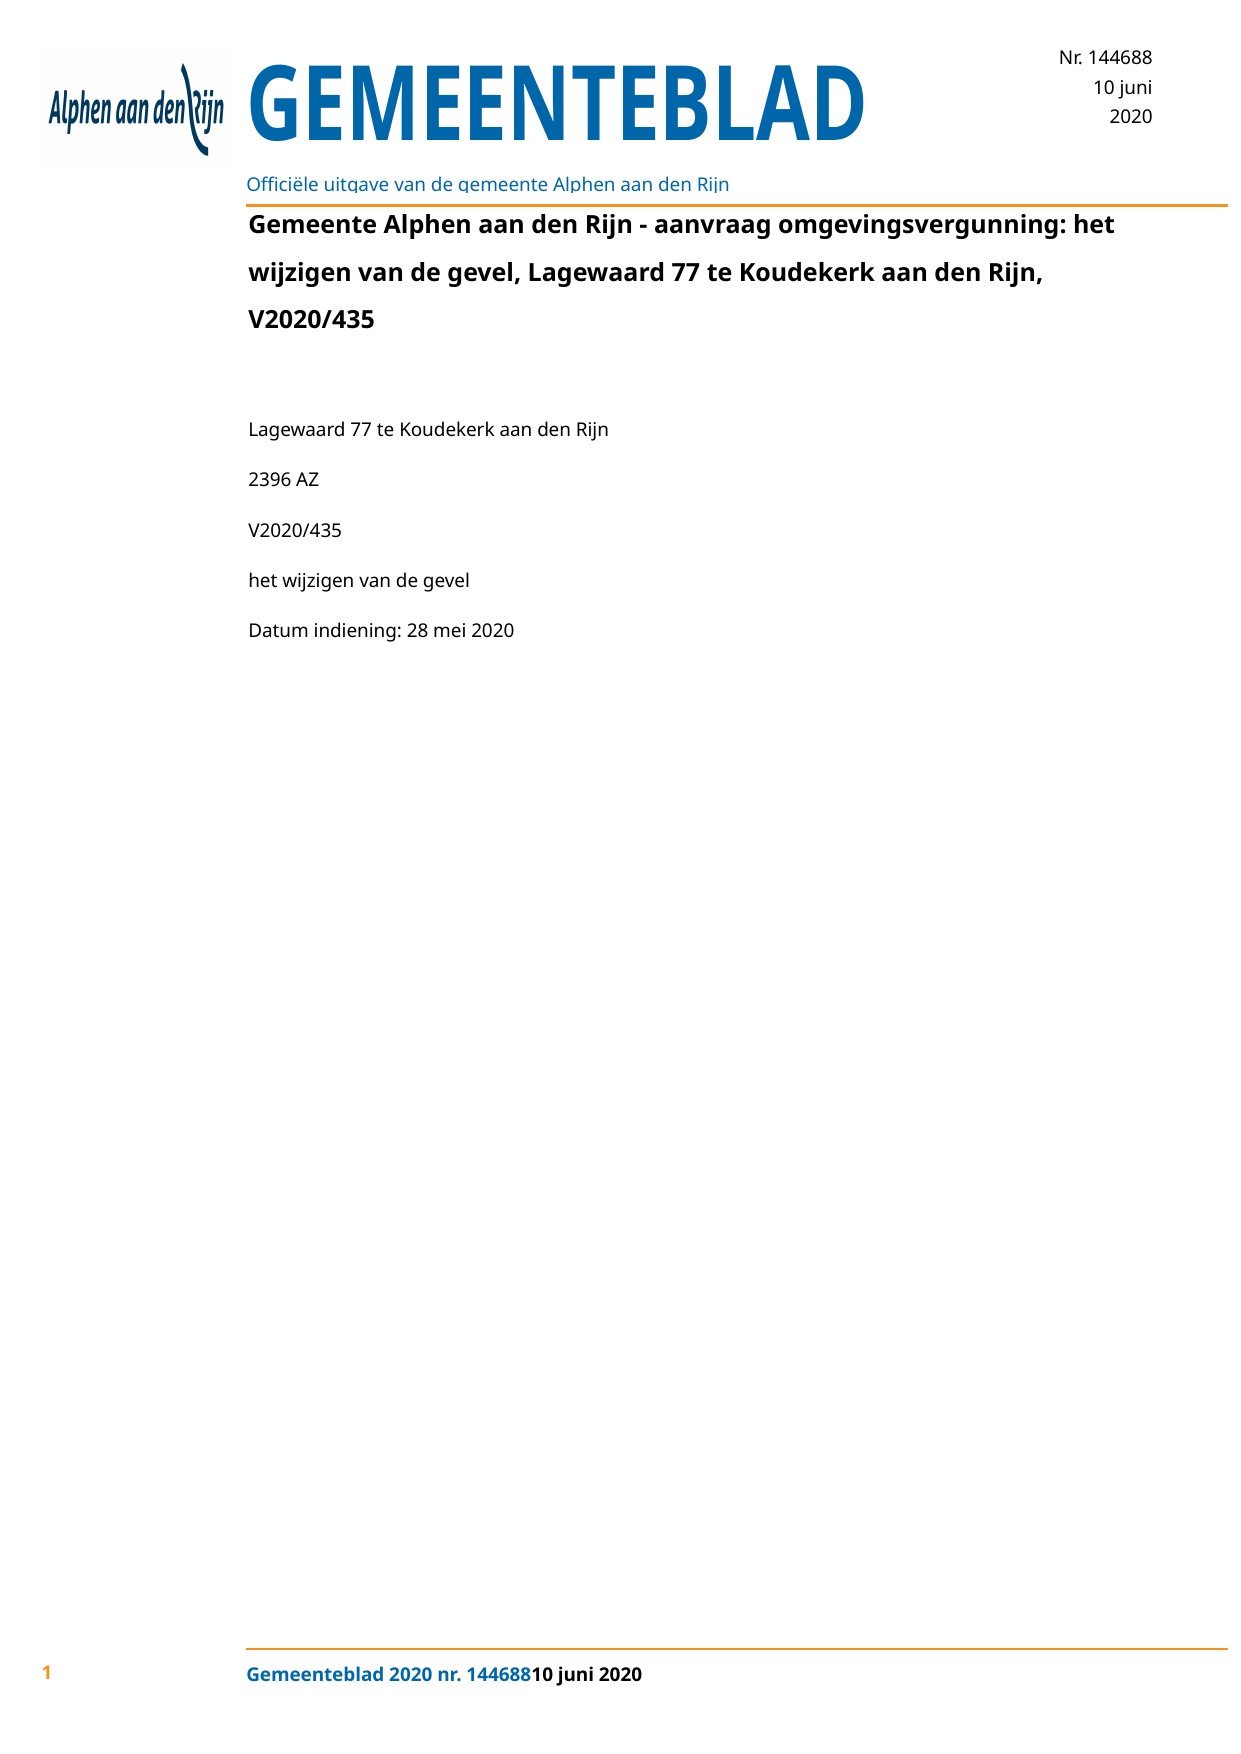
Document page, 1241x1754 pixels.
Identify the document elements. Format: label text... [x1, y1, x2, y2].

text Datum indiening: 28 mei 2020 [248, 618, 1152, 643]
picture [41, 47, 231, 172]
text Gemeente Alphen aan den Rijn - aanvraag omgevingsvergunning: het wijzigen van de gevel, Lagewaard 77 te Koudekerk aan den Rijn, V2020/435 [248, 207, 1152, 336]
text 2396 AZ [248, 466, 1152, 492]
text Lagewaard 77 te Koudekerk aan den Rijn [248, 416, 1152, 442]
text het wijzigen van de gevel [248, 567, 1152, 593]
text V2020/435 [248, 517, 1152, 542]
